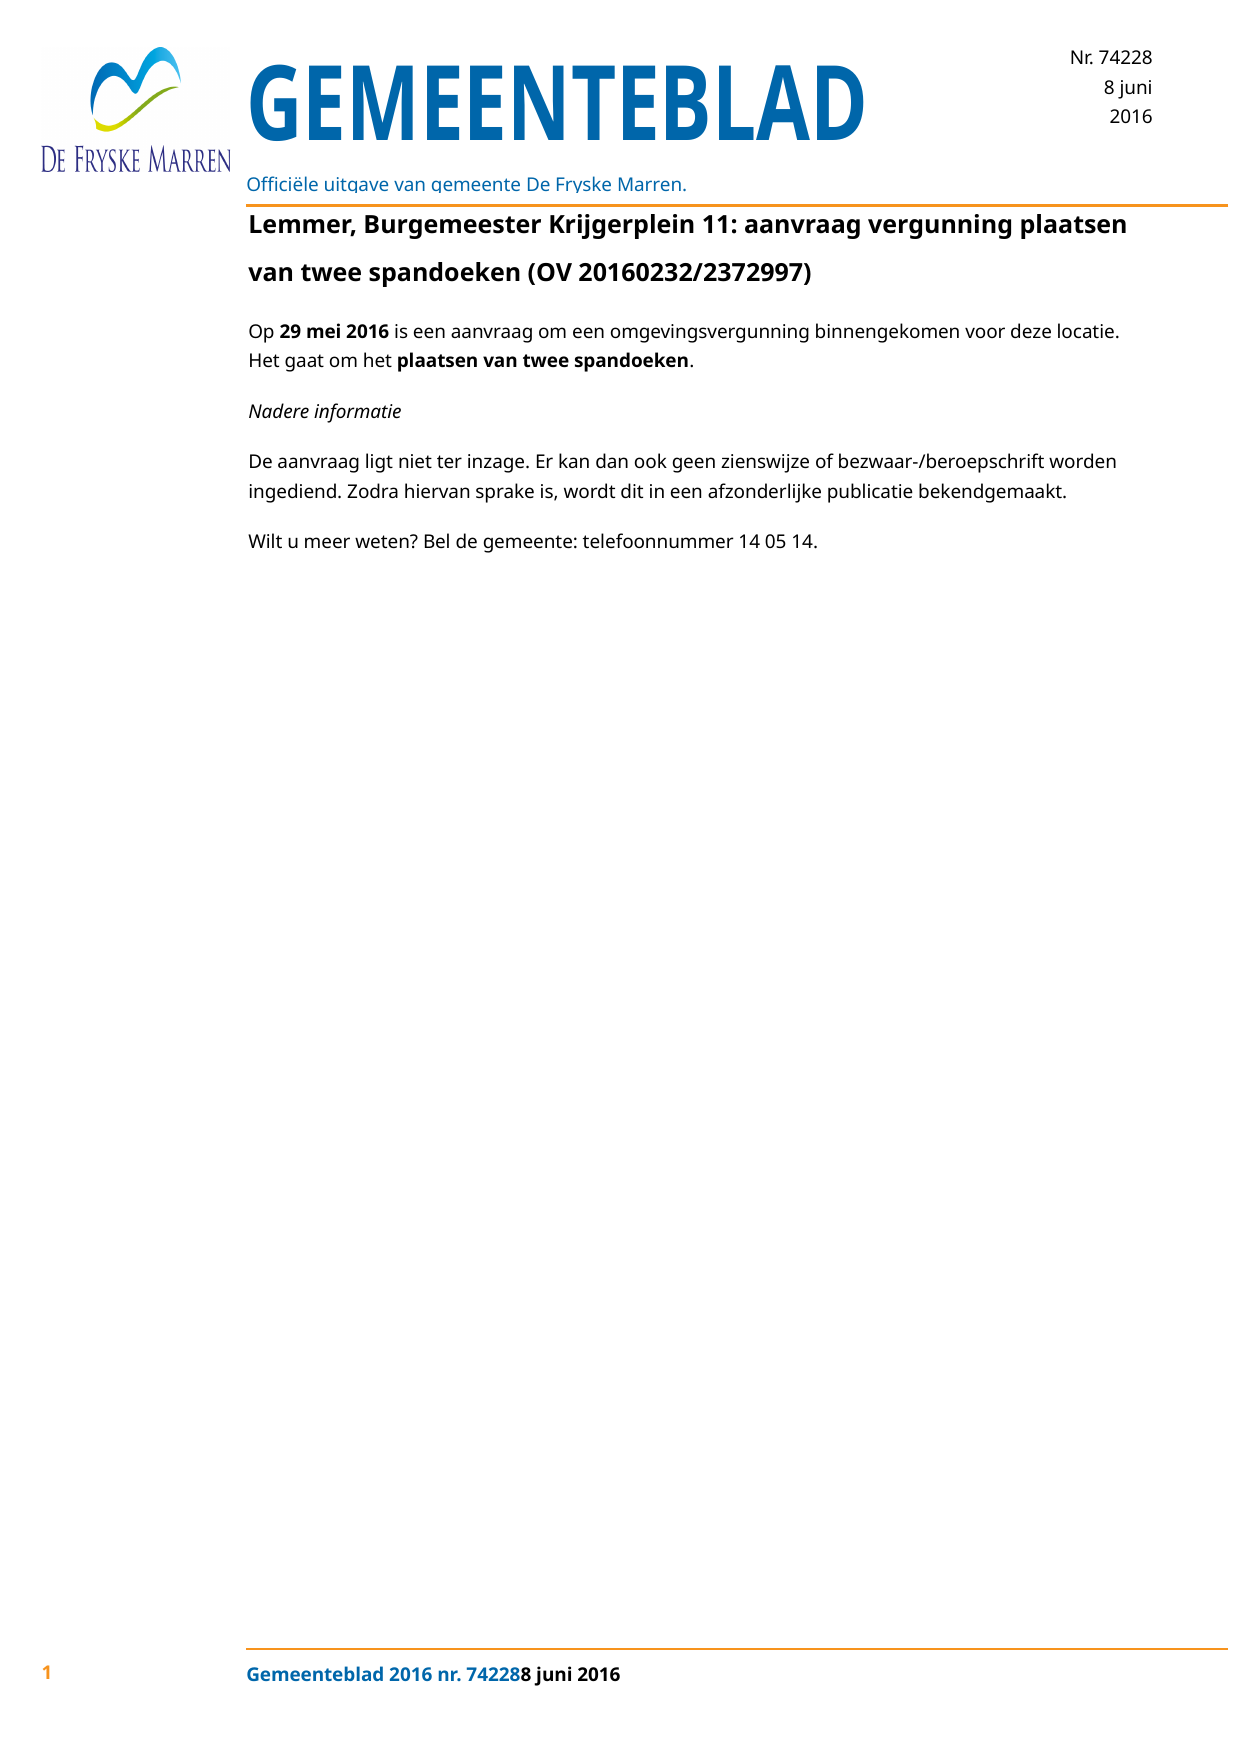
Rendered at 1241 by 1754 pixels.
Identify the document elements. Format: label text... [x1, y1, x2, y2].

text De aanvraag ligt niet ter inzage. Er kan dan ook geen zienswijze of bezwaar-/beroepschrift worden ingediend. Zodra hiervan sprake is, wordt dit in een afzonderlijke publicatie bekendgemaakt. [248, 448, 1152, 504]
text Lemmer, Burgemeester Krijgerplein 11: aanvraag vergunning plaatsen van twee spandoeken (OV 20160232/2372997) [248, 207, 1152, 288]
text Nadere informatie [248, 398, 1152, 424]
text Wilt u meer weten? Bel de gemeente: telefoonnummer 14 05 14. [248, 528, 1152, 554]
picture [41, 47, 231, 172]
text Op 29 mei 2016 is een aanvraag om een omgevingsvergunning binnengekomen voor deze locatie. Het gaat om het plaatsen van twee spandoeken. [248, 318, 1152, 373]
